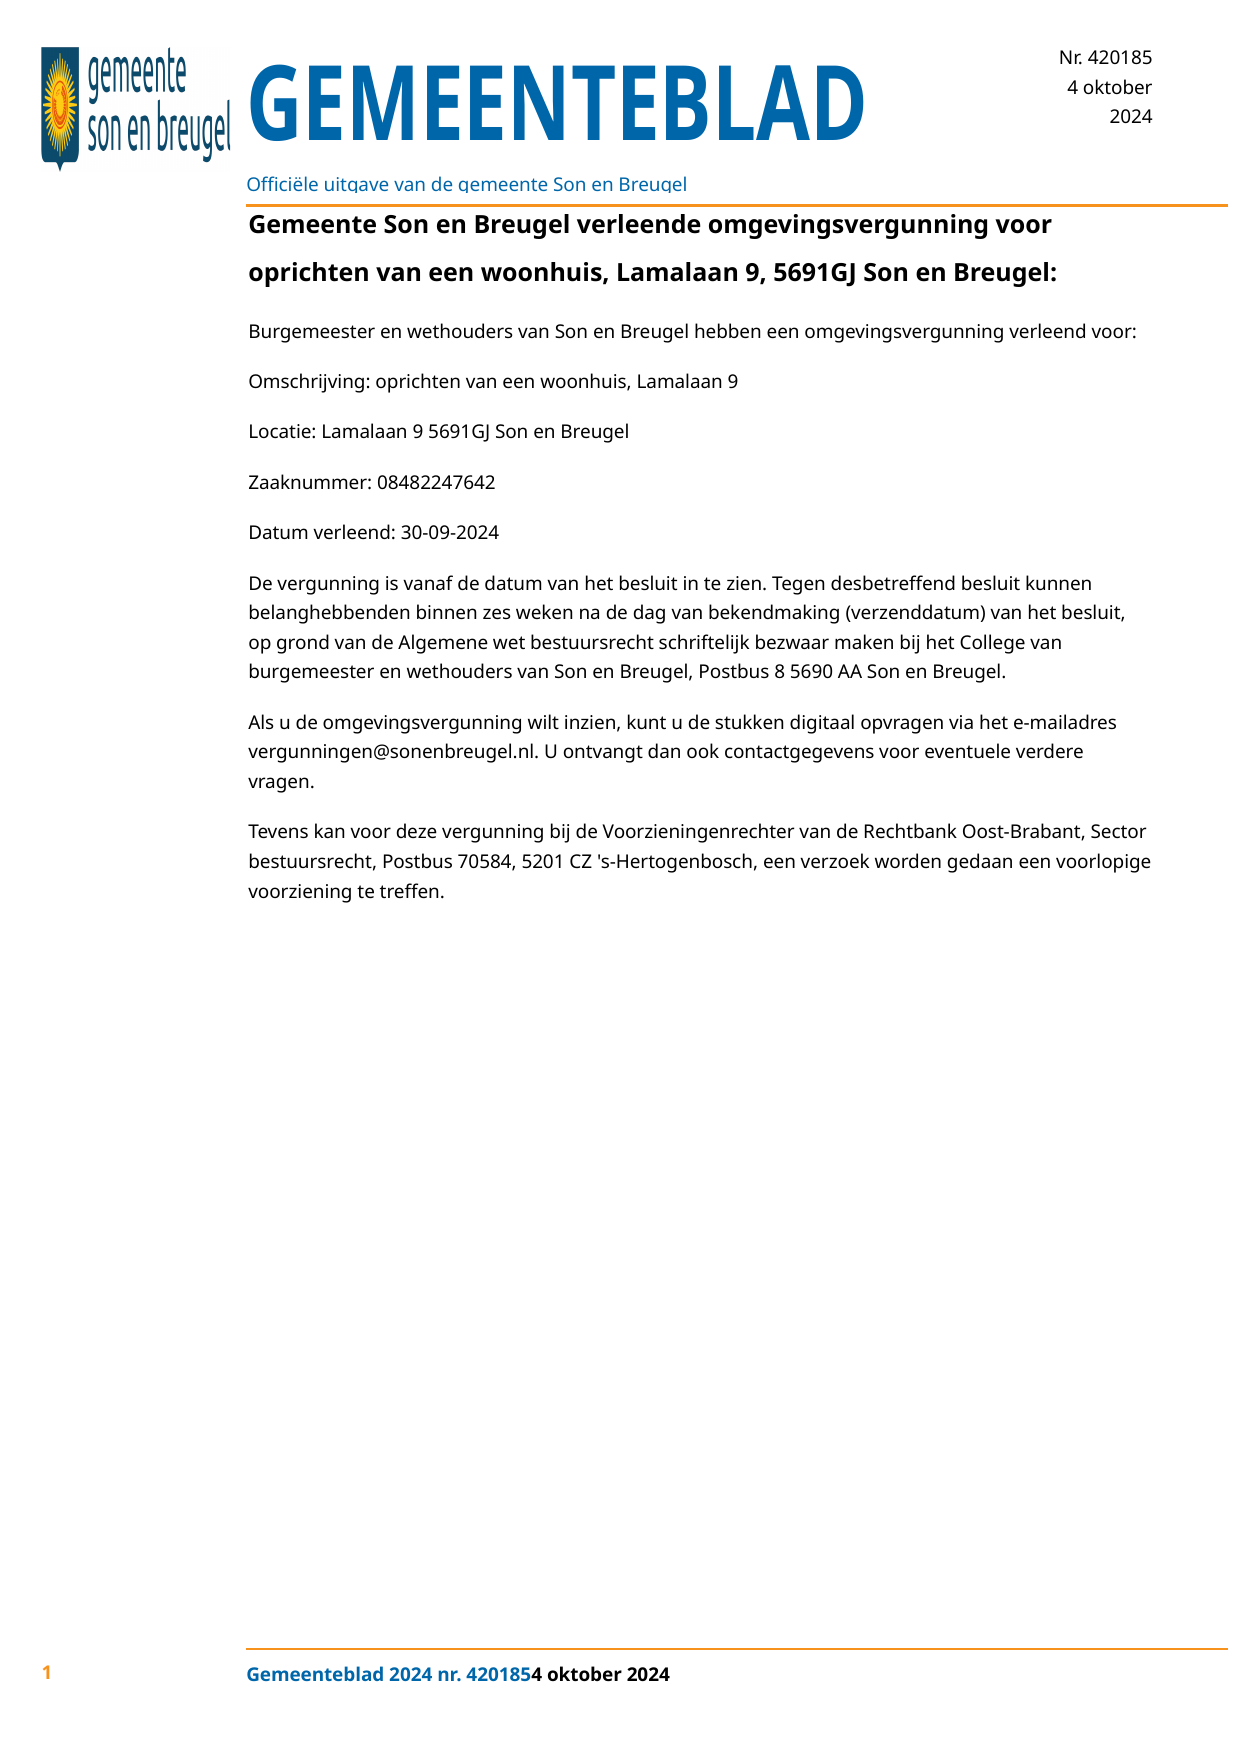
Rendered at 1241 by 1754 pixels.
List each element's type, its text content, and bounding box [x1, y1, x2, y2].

text Als u de omgevingsvergunning wilt inzien, kunt u de stukken digitaal opvragen via het e-mailadres vergunningen@sonenbreugel.nl. U ontvangt dan ook contactgegevens voor eventuele verdere vragen. [248, 709, 1152, 794]
picture [41, 47, 231, 172]
text Gemeente Son en Breugel verleende omgevingsvergunning voor oprichten van een woonhuis, Lamalaan 9, 5691GJ Son en Breugel: [248, 207, 1152, 288]
text Omschrijving: oprichten van een woonhuis, Lamalaan 9 [248, 368, 1152, 394]
text Datum verleend: 30-09-2024 [248, 519, 1152, 545]
text Zaaknummer: 08482247642 [248, 469, 1152, 495]
text De vergunning is vanaf de datum van het besluit in te zien. Tegen desbetreffend besluit kunnen belanghebbenden binnen zes weken na de dag van bekendmaking (verzenddatum) van het besluit, op grond van de Algemene wet bestuursrecht schriftelijk bezwaar maken bij het College van burgemeester en wethouders van Son en Breugel, Postbus 8 5690 AA Son en Breugel. [248, 570, 1152, 684]
text Tevens kan voor deze vergunning bij de Voorzieningenrechter van de Rechtbank Oost-Brabant, Sector bestuursrecht, Postbus 70584, 5201 CZ 's-Hertogenbosch, een verzoek worden gedaan een voorlopige voorziening te treffen. [248, 819, 1152, 904]
text Burgemeester en wethouders van Son en Breugel hebben een omgevingsvergunning verleend voor: [248, 318, 1152, 344]
text Locatie: Lamalaan 9 5691GJ Son en Breugel [248, 419, 1152, 444]
